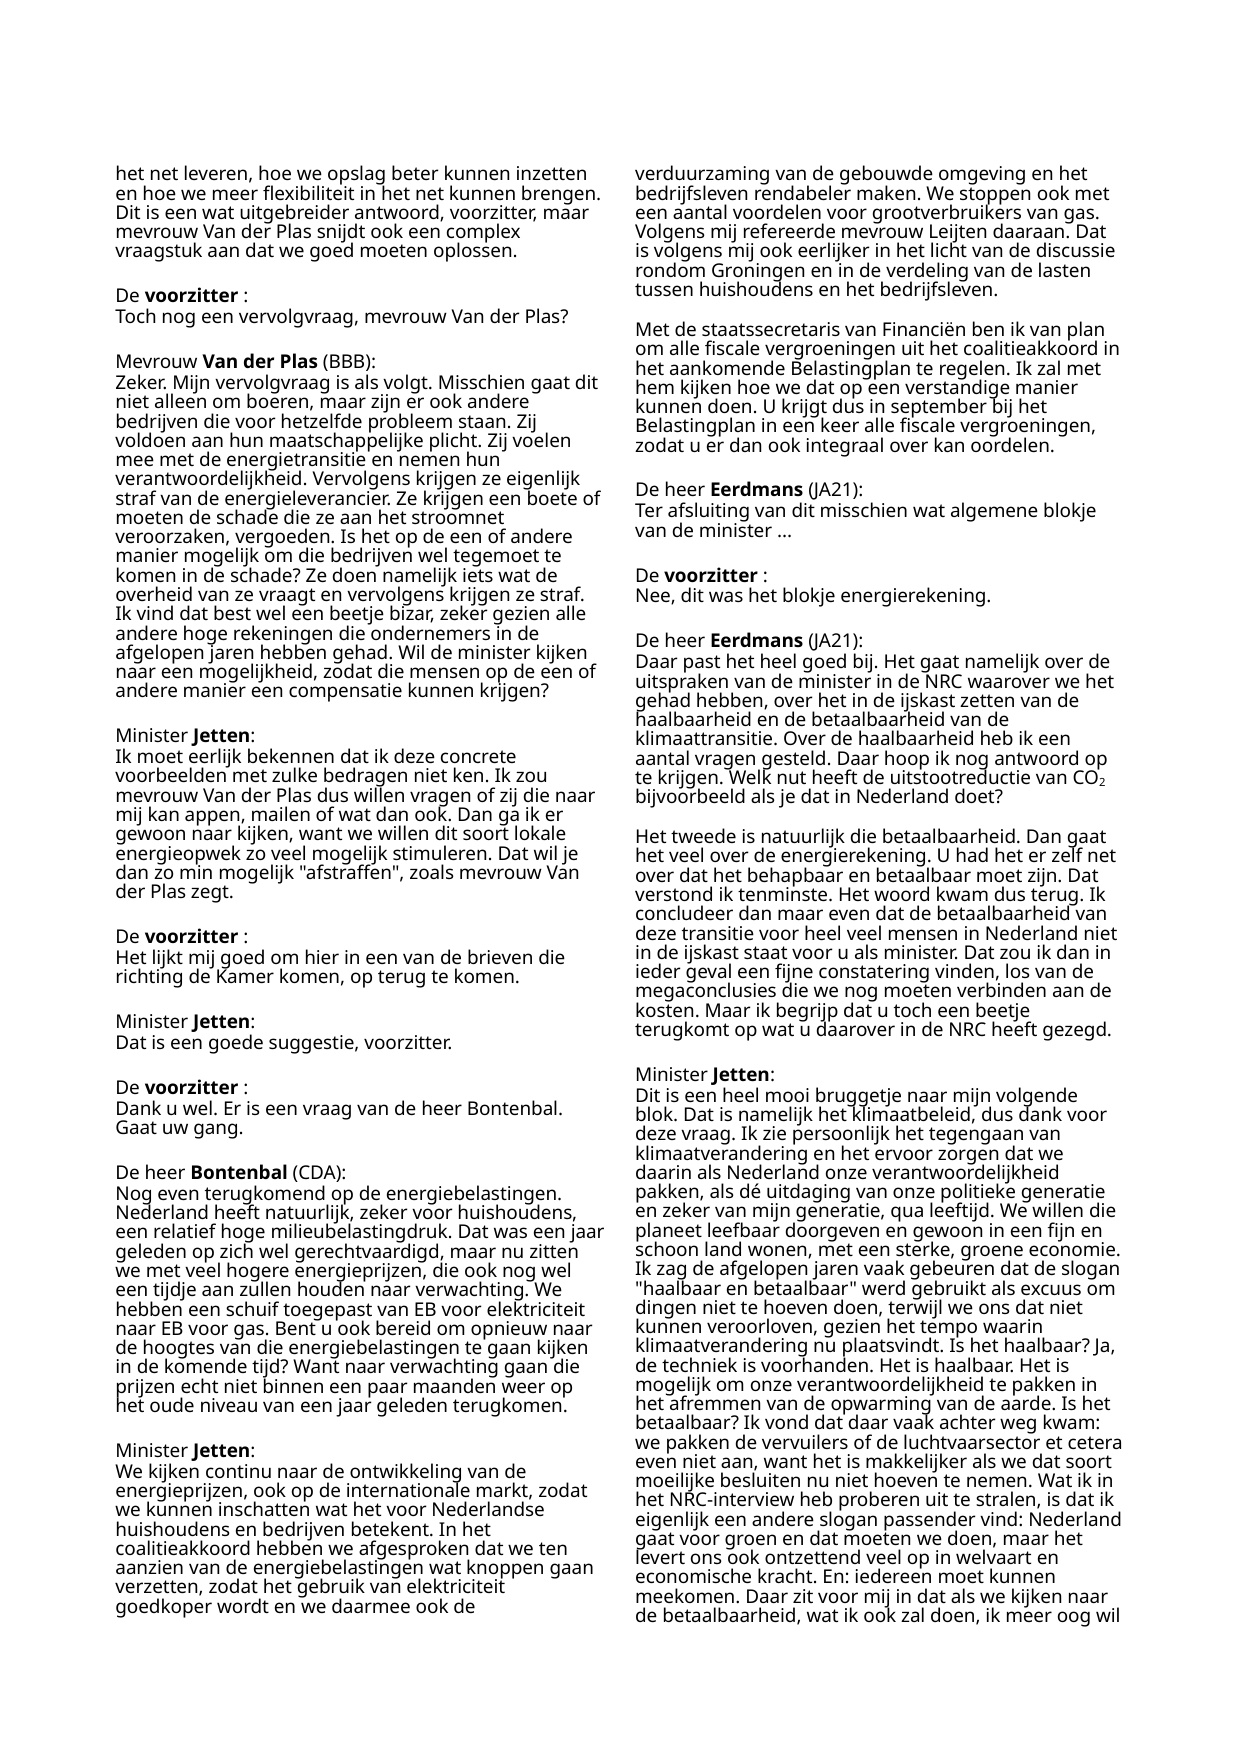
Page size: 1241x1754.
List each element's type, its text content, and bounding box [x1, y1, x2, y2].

text De voorzitter : [635, 562, 1125, 587]
text Minister Jetten: [115, 1437, 605, 1463]
text Nog even terugkomend op de energiebelastingen. Nederland heeft natuurlijk, zeker voor huishoudens, een relatief hoge milieubelastingdruk. Dat was een jaar geleden op zich wel gerechtvaardigd, maar nu zitten we met veel hogere energieprijzen, die ook nog wel een tijdje aan zullen houden naar verwachting. We hebben een schuif toegepast van EB voor elektriciteit naar EB voor gas. Bent u ook bereid om opnieuw naar de hoogtes van die energiebelastingen te gaan kijken in de komende tijd? Want naar verwachting gaan die prijzen echt niet binnen een paar maanden weer op het oude niveau van een jaar geleden terugkomen. [115, 1185, 605, 1416]
text Ik moet eerlijk bekennen dat ik deze concrete voorbeelden met zulke bedragen niet ken. Ik zou mevrouw Van der Plas dus willen vragen of zij die naar mij kan appen, mailen of wat dan ook. Dan ga ik er gewoon naar kijken, want we willen dit soort lokale energieopwek zo veel mogelijk stimuleren. Dat wil je dan zo min mogelijk "afstraffen", zoals mevrouw Van der Plas zegt. [115, 748, 605, 902]
text Daar past het heel goed bij. Het gaat namelijk over de uitspraken van de minister in de NRC waarover we het gehad hebben, over het in de ijskast zetten van de haalbaarheid en de betaalbaarheid van de klimaattransitie. Over de haalbaarheid heb ik een aantal vragen gesteld. Daar hoop ik nog antwoord op te krijgen. Welk nut heeft de uitstootreductie van CO2 bijvoorbeeld als je dat in Nederland doet? [635, 653, 1125, 807]
text De voorzitter : [115, 1074, 605, 1100]
text De heer Eerdmans (JA21): [635, 628, 1125, 653]
text Het tweede is natuurlijk die betaalbaarheid. Dan gaat het veel over de energierekening. U had het er zelf net over dat het behapbaar en betaalbaar moet zijn. Dat verstond ik tenminste. Het woord kwam dus terug. Ik concludeer dan maar even dat de betaalbaarheid van deze transitie voor heel veel mensen in Nederland niet in de ijskast staat voor u als minister. Dat zou ik dan in ieder geval een fijne constatering vinden, los van de megaconclusies die we nog moeten verbinden aan de kosten. Maar ik begrijp dat u toch een beetje terugkomt op wat u daarover in de NRC heeft gezegd. [635, 828, 1125, 1040]
text Toch nog een vervolgvraag, mevrouw Van der Plas? [115, 308, 605, 327]
text Met de staatssecretaris van Financiën ben ik van plan om alle fiscale vergroeningen uit het coalitieakkoord in het aankomende Belastingplan te regelen. Ik zal met hem kijken hoe we dat op een verstandige manier kunnen doen. U krijgt dus in september bij het Belastingplan in een keer alle fiscale vergroeningen, zodat u er dan ook integraal over kan oordelen. [635, 321, 1125, 456]
text De heer Eerdmans (JA21): [635, 477, 1125, 502]
text Dank u wel. Er is een vraag van de heer Bontenbal. Gaat uw gang. [115, 1100, 605, 1138]
text Mevrouw Van der Plas (BBB): [115, 348, 605, 374]
text Minister Jetten: [115, 722, 605, 748]
text Nee, dit was het blokje energierekening. [635, 587, 1125, 607]
text Ter afsluiting van dit misschien wat algemene blokje van de minister ... [635, 502, 1125, 541]
text De voorzitter : [115, 923, 605, 949]
text verduurzaming van de gebouwde omgeving en het bedrijfsleven rendabeler maken. We stoppen ook met een aantal voordelen voor grootverbruikers van gas. Volgens mij refereerde mevrouw Leijten daaraan. Dat is volgens mij ook eerlijker in het licht van de discussie rondom Groningen en in de verdeling van de lasten tussen huishoudens en het bedrijfsleven. [635, 165, 1125, 300]
text Het lijkt mij goed om hier in een van de brieven die richting de Kamer komen, op terug te komen. [115, 949, 605, 987]
text Minister Jetten: [635, 1061, 1125, 1087]
text Minister Jetten: [115, 1008, 605, 1034]
text Zeker. Mijn vervolgvraag is als volgt. Misschien gaat dit niet alleen om boeren, maar zijn er ook andere bedrijven die voor hetzelfde probleem staan. Zij voldoen aan hun maatschappelijke plicht. Zij voelen mee met de energietransitie en nemen hun verantwoordelijkheid. Vervolgens krijgen ze eigenlijk straf van de energieleverancier. Ze krijgen een boete of moeten de schade die ze aan het stroomnet veroorzaken, vergoeden. Is het op de een of andere manier mogelijk om die bedrijven wel tegemoet te komen in de schade? Ze doen namelijk iets wat de overheid van ze vraagt en vervolgens krijgen ze straf. Ik vind dat best wel een beetje bizar, zeker gezien alle andere hoge rekeningen die ondernemers in de afgelopen jaren hebben gehad. Wil de minister kijken naar een mogelijkheid, zodat die mensen op de een of andere manier een compensatie kunnen krijgen? [115, 374, 605, 702]
text De voorzitter : [115, 282, 605, 308]
text Dit is een heel mooi bruggetje naar mijn volgende blok. Dat is namelijk het klimaatbeleid, dus dank voor deze vraag. Ik zie persoonlijk het tegengaan van klimaatverandering en het ervoor zorgen dat we daarin als Nederland onze verantwoordelijkheid pakken, als dé uitdaging van onze politieke generatie en zeker van mijn generatie, qua leeftijd. We willen die planeet leefbaar doorgeven en gewoon in een fijn en schoon land wonen, met een sterke, groene economie. Ik zag de afgelopen jaren vaak gebeuren dat de slogan "haalbaar en betaalbaar" werd gebruikt als excuus om dingen niet te hoeven doen, terwijl we ons dat niet kunnen veroorloven, gezien het tempo waarin klimaatverandering nu plaatsvindt. Is het haalbaar? Ja, de techniek is voorhanden. Het is haalbaar. Het is mogelijk om onze verantwoordelijkheid te pakken in het afremmen van de opwarming van de aarde. Is het betaalbaar? Ik vond dat daar vaak achter weg kwam: we pakken de vervuilers of de luchtvaarsector et cetera even niet aan, want het is makkelijker als we dat soort moeilijke besluiten nu niet hoeven te nemen. Wat ik in het NRC-interview heb proberen uit te stralen, is dat ik eigenlijk een andere slogan passender vind: Nederland gaat voor groen en dat moeten we doen, maar het levert ons ook ontzettend veel op in welvaart en economische kracht. En: iedereen moet kunnen meekomen. Daar zit voor mij in dat als we kijken naar de betaalbaarheid, wat ik ook zal doen, ik meer oog wil [635, 1087, 1125, 1626]
text We kijken continu naar de ontwikkeling van de energieprijzen, ook op de internationale markt, zodat we kunnen inschatten wat het voor Nederlandse huishoudens en bedrijven betekent. In het coalitieakkoord hebben we afgesproken dat we ten aanzien van de energiebelastingen wat knoppen gaan verzetten, zodat het gebruik van elektriciteit goedkoper wordt en we daarmee ook de [115, 1463, 605, 1617]
text De heer Bontenbal (CDA): [115, 1159, 605, 1185]
text Dat is een goede suggestie, voorzitter. [115, 1034, 605, 1053]
text het net leveren, hoe we opslag beter kunnen inzetten en hoe we meer flexibiliteit in het net kunnen brengen. Dit is een wat uitgebreider antwoord, voorzitter, maar mevrouw Van der Plas snijdt ook een complex vraagstuk aan dat we goed moeten oplossen. [115, 165, 605, 262]
